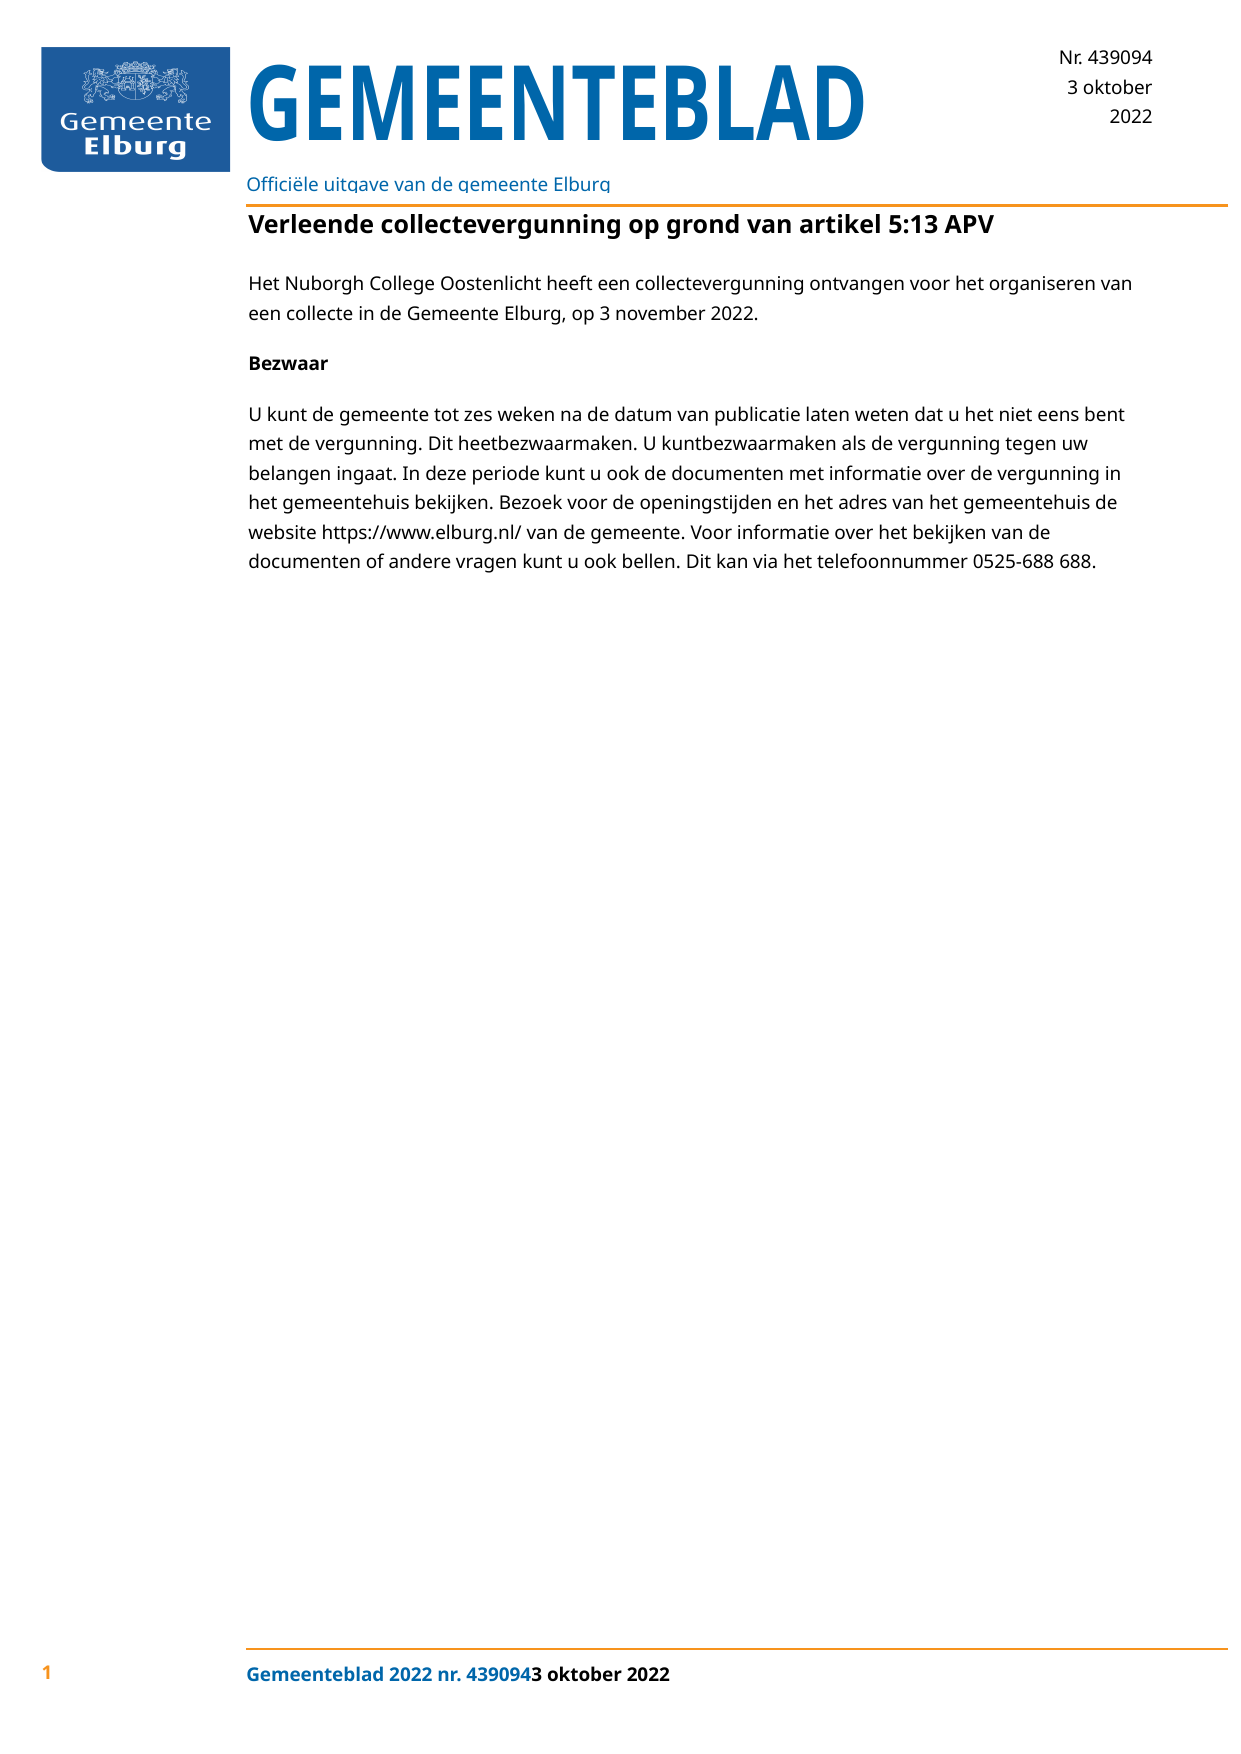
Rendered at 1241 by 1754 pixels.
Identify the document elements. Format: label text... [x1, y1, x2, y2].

text Bezwaar [248, 350, 1152, 376]
text Verleende collectevergunning op grond van artikel 5:13 APV [248, 207, 1152, 241]
text U kunt de gemeente tot zes weken na de datum van publicatie laten weten dat u het niet eens bent met de vergunning. Dit heetbezwaarmaken. U kuntbezwaarmaken als de vergunning tegen uw belangen ingaat. In deze periode kunt u ook de documenten met informatie over de vergunning in het gemeentehuis bekijken. Bezoek voor de openingstijden en het adres van het gemeentehuis de website https://www.elburg.nl/ van de gemeente. Voor informatie over het bekijken van de documenten of andere vragen kunt u ook bellen. Dit kan via het telefoonnummer 0525-688 688. [248, 401, 1152, 574]
picture [41, 47, 231, 172]
text Het Nuborgh College Oostenlicht heeft een collectevergunning ontvangen voor het organiseren van een collecte in de Gemeente Elburg, op 3 november 2022. [248, 270, 1152, 326]
